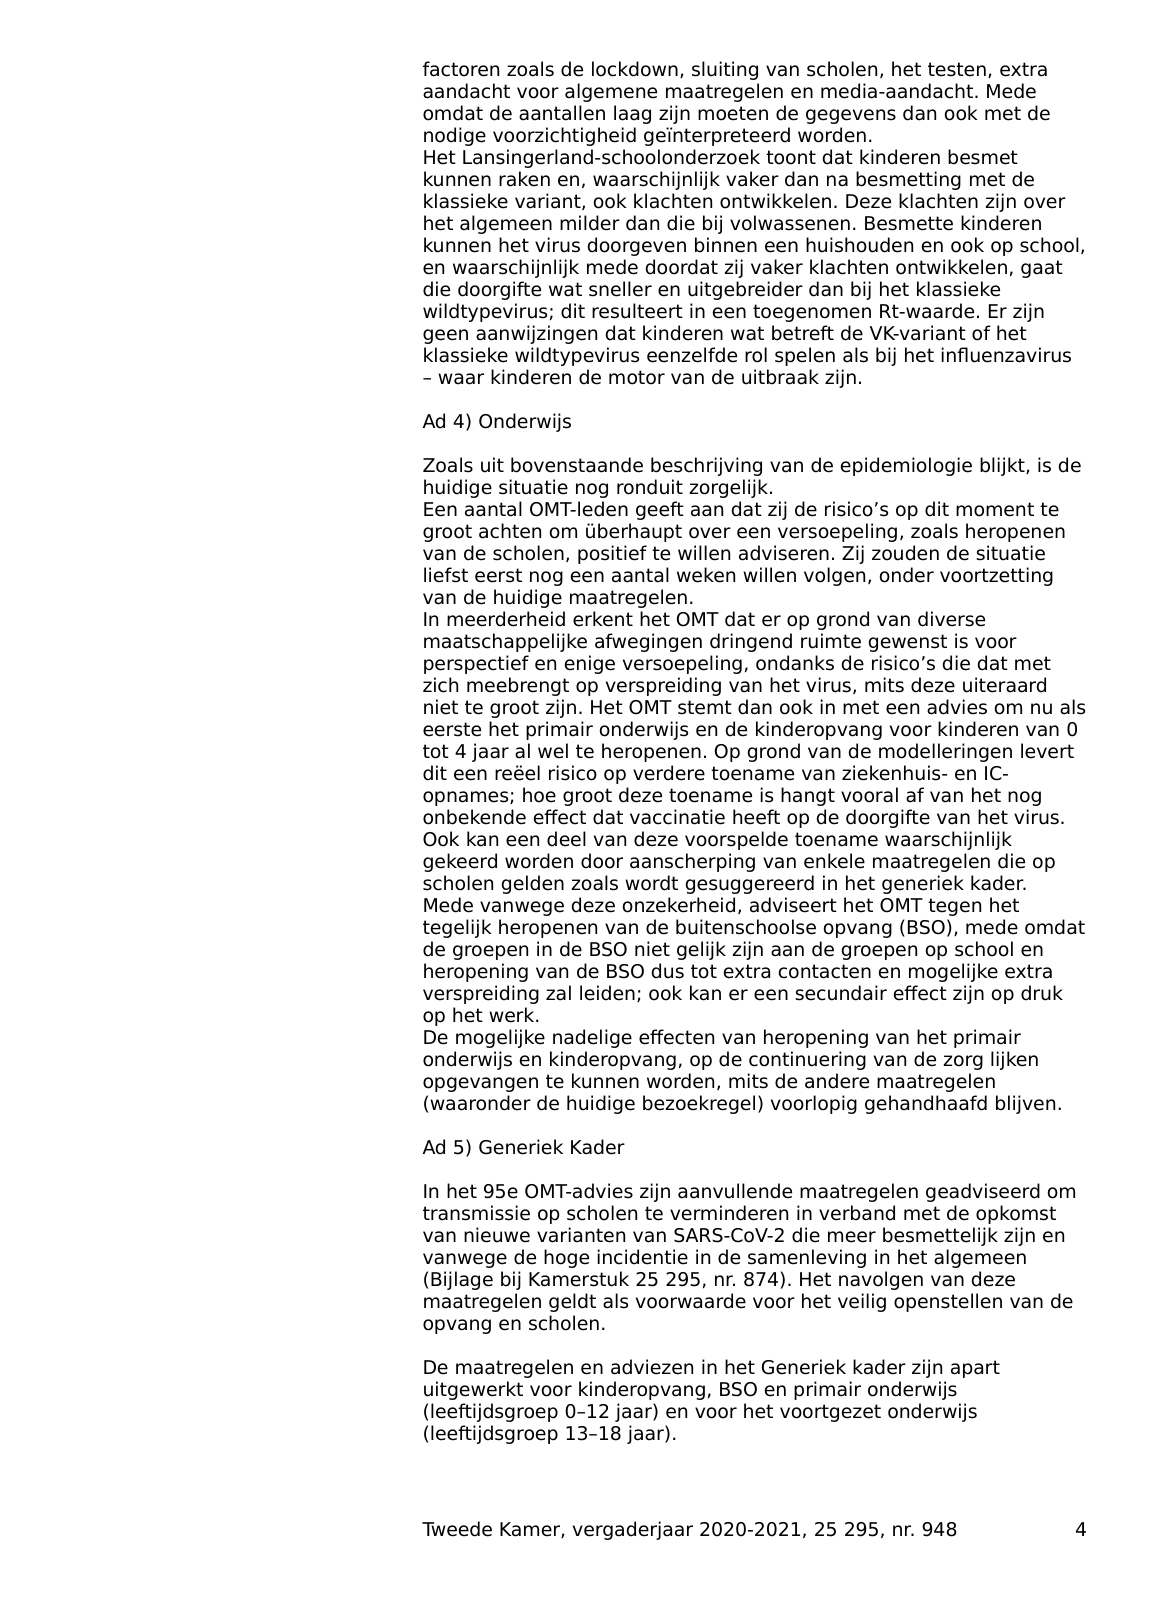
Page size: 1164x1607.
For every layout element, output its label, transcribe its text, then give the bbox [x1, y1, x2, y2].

text Het Lansingerland-schoolonderzoek toont dat kinderen besmet kunnen raken en, waarschijnlijk vaker dan na besmetting met de klassieke variant, ook klachten ontwikkelen. Deze klachten zijn over het algemeen milder dan die bij volwassenen. Besmette kinderen kunnen het virus doorgeven binnen een huishouden en ook op school, en waarschijnlijk mede doordat zij vaker klachten ontwikkelen, gaat die doorgifte wat sneller en uitgebreider dan bij het klassieke wildtypevirus; dit resulteert in een toegenomen Rt-waarde. Er zijn geen aanwijzingen dat kinderen wat betreft de VK-variant of het klassieke wildtypevirus eenzelfde rol spelen als bij het influenzavirus – waar kinderen de motor van de uitbraak zijn. [422, 147, 1087, 389]
subtitle Ad 4) Onderwijs [422, 411, 1087, 433]
text De mogelijke nadelige effecten van heropening van het primair onderwijs en kinderopvang, op de continuering van de zorg lijken opgevangen te kunnen worden, mits de andere maatregelen (waaronder de huidige bezoekregel) voorlopig gehandhaafd blijven. [422, 1027, 1087, 1114]
text Zoals uit bovenstaande beschrijving van de epidemiologie blijkt, is de huidige situatie nog ronduit zorgelijk. [422, 455, 1087, 499]
subtitle Ad 5) Generiek Kader [422, 1137, 1087, 1159]
text Een aantal OMT-leden geeft aan dat zij de risico’s op dit moment te groot achten om überhaupt over een versoepeling, zoals heropenen van de scholen, positief te willen adviseren. Zij zouden de situatie liefst eerst nog een aantal weken willen volgen, onder voortzetting van de huidige maatregelen. [422, 499, 1087, 609]
text De maatregelen en adviezen in het Generiek kader zijn apart uitgewerkt voor kinderopvang, BSO en primair onderwijs (leeftijdsgroep 0–12 jaar) en voor het voortgezet onderwijs (leeftijdsgroep 13–18 jaar). [422, 1357, 1087, 1445]
text factoren zoals de lockdown, sluiting van scholen, het testen, extra aandacht voor algemene maatregelen en media-aandacht. Mede omdat de aantallen laag zijn moeten de gegevens dan ook met de nodige voorzichtigheid geïnterpreteerd worden. [422, 59, 1087, 147]
text In meerderheid erkent het OMT dat er op grond van diverse maatschappelijke afwegingen dringend ruimte gewenst is voor perspectief en enige versoepeling, ondanks de risico’s die dat met zich meebrengt op verspreiding van het virus, mits deze uiteraard niet te groot zijn. Het OMT stemt dan ook in met een advies om nu als eerste het primair onderwijs en de kinderopvang voor kinderen van 0 tot 4 jaar al wel te heropenen. Op grond van de modelleringen levert dit een reëel risico op verdere toename van ziekenhuis- en IC-opnames; hoe groot deze toename is hangt vooral af van het nog onbekende effect dat vaccinatie heeft op de doorgifte van het virus. Ook kan een deel van deze voorspelde toename waarschijnlijk gekeerd worden door aanscherping van enkele maatregelen die op scholen gelden zoals wordt gesuggereerd in het generiek kader. [422, 609, 1087, 895]
text Mede vanwege deze onzekerheid, adviseert het OMT tegen het tegelijk heropenen van de buitenschoolse opvang (BSO), mede omdat de groepen in de BSO niet gelijk zijn aan de groepen op school en heropening van de BSO dus tot extra contacten en mogelijke extra verspreiding zal leiden; ook kan er een secundair effect zijn op druk op het werk. [422, 895, 1087, 1027]
text In het 95e OMT-advies zijn aanvullende maatregelen geadviseerd om transmissie op scholen te verminderen in verband met de opkomst van nieuwe varianten van SARS-CoV-2 die meer besmettelijk zijn en vanwege de hoge incidentie in de samenleving in het algemeen (Bijlage bij Kamerstuk 25 295, nr. 874). Het navolgen van deze maatregelen geldt als voorwaarde voor het veilig openstellen van de opvang en scholen. [422, 1181, 1087, 1335]
